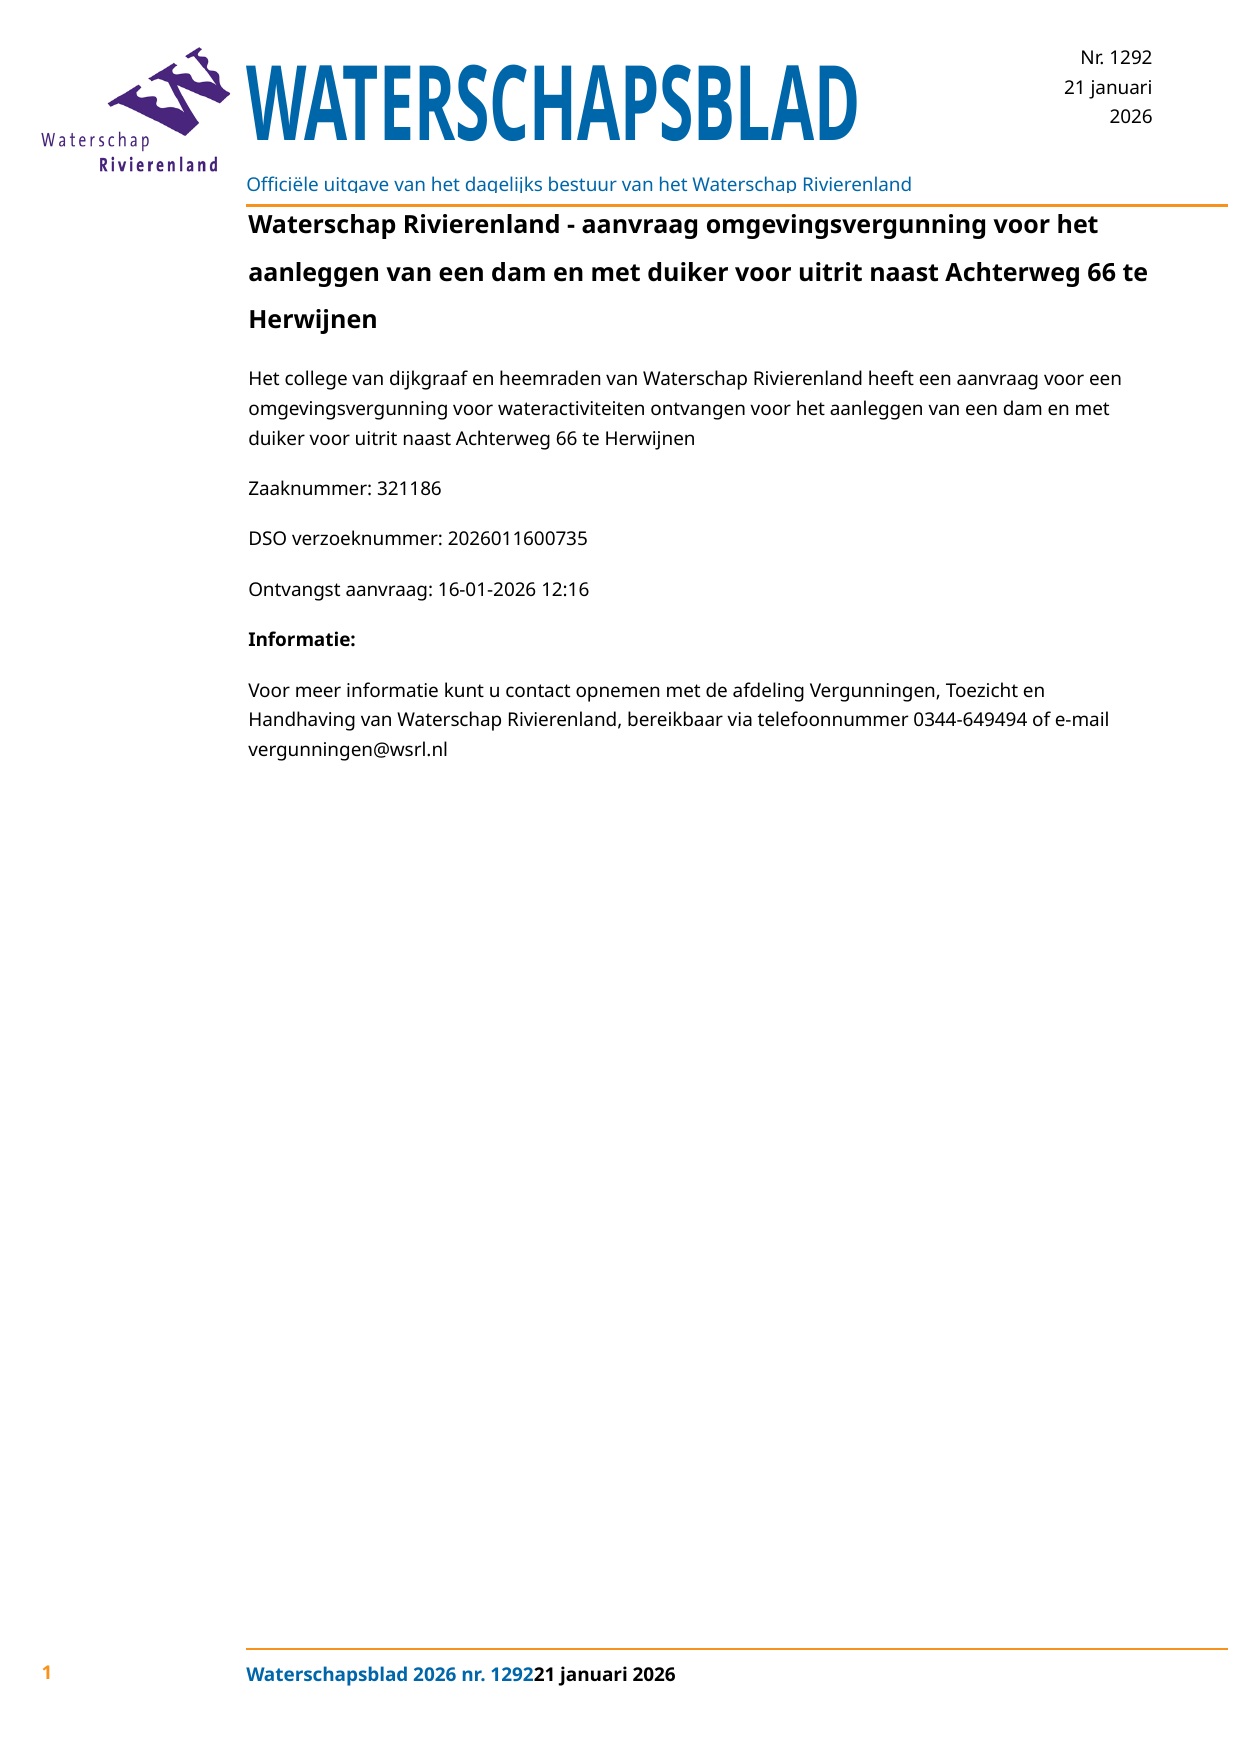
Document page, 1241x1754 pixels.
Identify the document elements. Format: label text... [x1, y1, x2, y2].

text Waterschap Rivierenland - aanvraag omgevingsvergunning voor het aanleggen van een dam en met duiker voor uitrit naast Achterweg 66 te Herwijnen [248, 207, 1152, 336]
picture [41, 47, 231, 172]
text Zaaknummer: 321186 [248, 475, 1152, 501]
text DSO verzoeknummer: 2026011600735 [248, 526, 1152, 551]
text Informatie: [248, 626, 1152, 652]
text Ontvangst aanvraag: 16-01-2026 12:16 [248, 576, 1152, 602]
text Voor meer informatie kunt u contact opnemen met de afdeling Vergunningen, Toezicht en Handhaving van Waterschap Rivierenland, bereikbaar via telefoonnummer 0344-649494 of e-mail vergunningen@wsrl.nl [248, 677, 1152, 762]
text Het college van dijkgraaf en heemraden van Waterschap Rivierenland heeft een aanvraag voor een omgevingsvergunning voor wateractiviteiten ontvangen voor het aanleggen van een dam en met duiker voor uitrit naast Achterweg 66 te Herwijnen [248, 366, 1152, 450]
